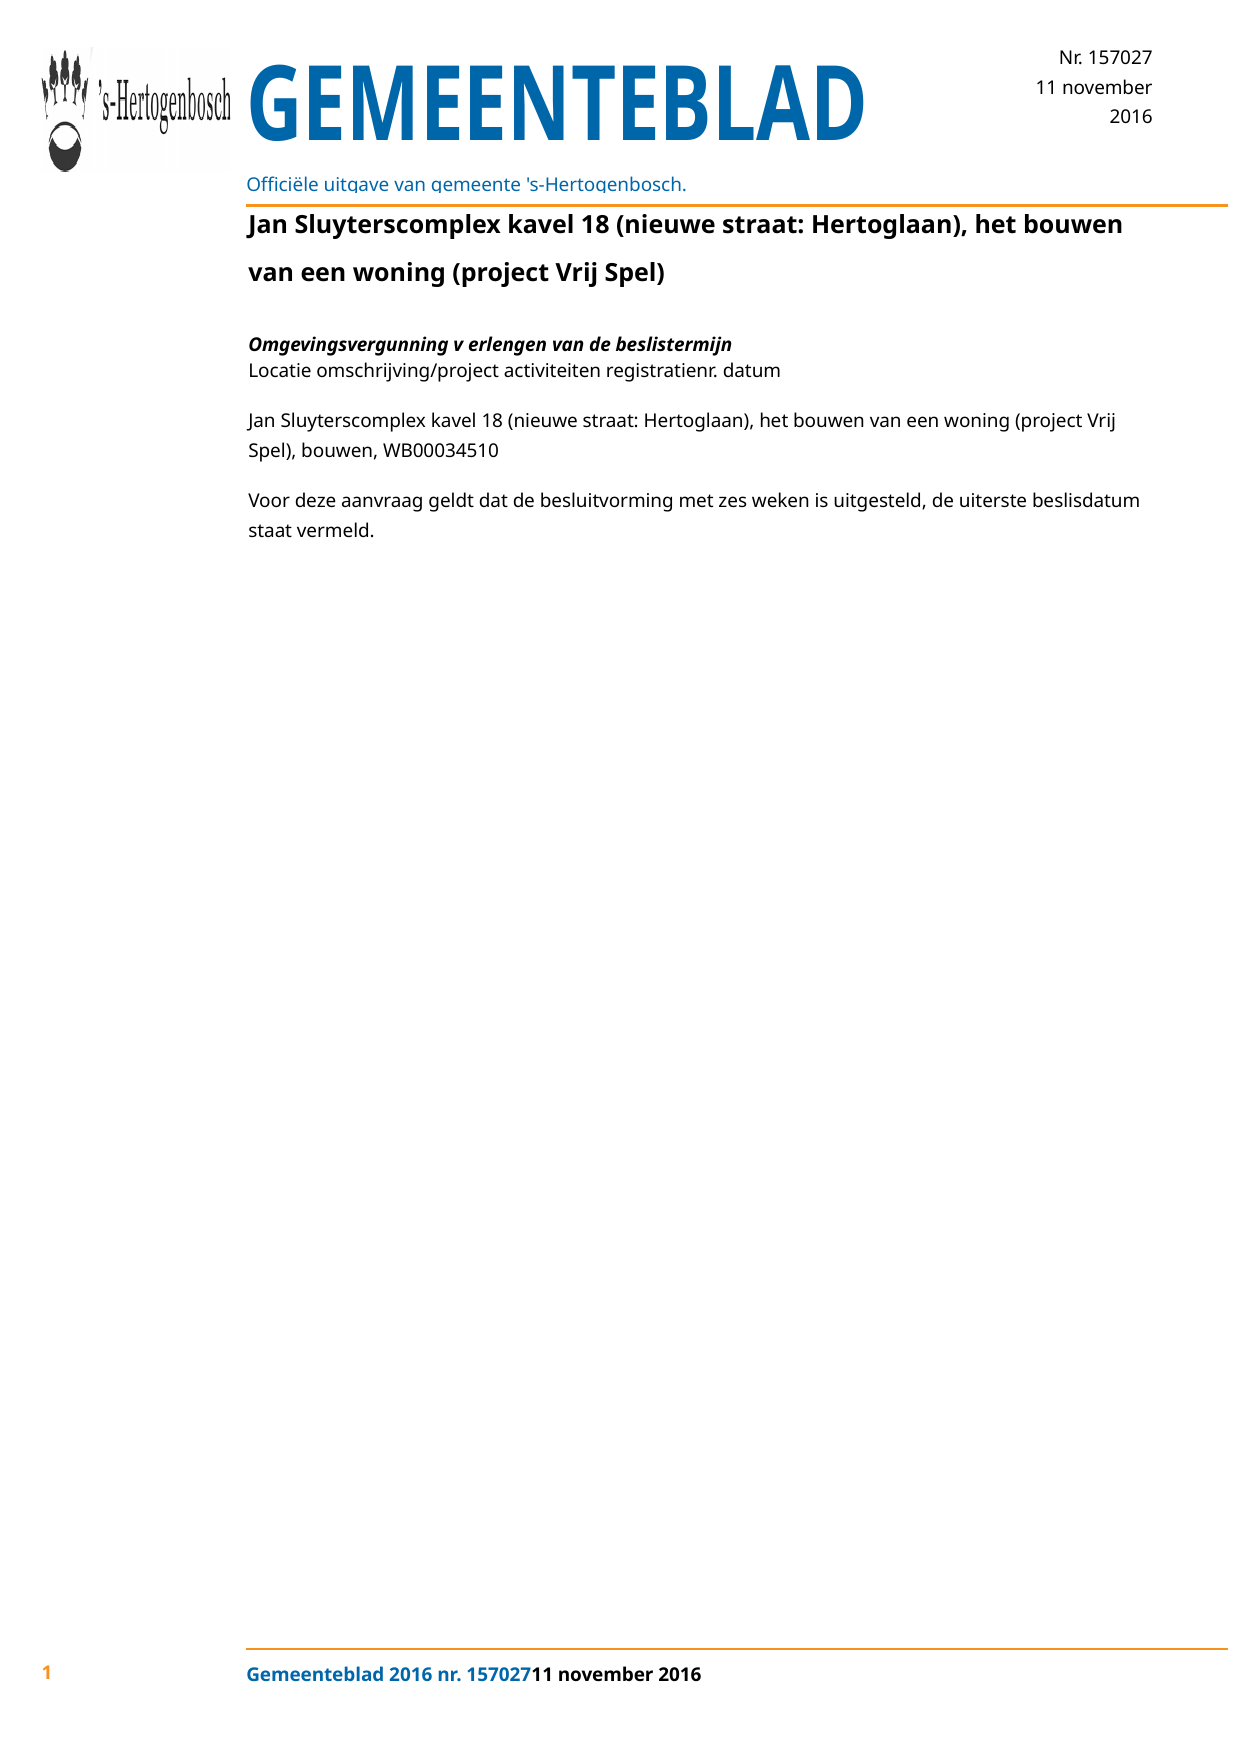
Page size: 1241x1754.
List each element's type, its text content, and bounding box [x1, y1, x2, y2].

text Jan Sluyterscomplex kavel 18 (nieuwe straat: Hertoglaan), het bouwen van een woning (project Vrij Spel) [248, 207, 1152, 288]
text Locatie omschrijving/project activiteiten registratienr. datum [248, 357, 1152, 383]
text Omgevingsvergunning v erlengen van de beslistermijn [248, 331, 1152, 357]
text Voor deze aanvraag geldt dat de besluitvorming met zes weken is uitgesteld, de uiterste beslisdatum staat vermeld. [248, 488, 1152, 543]
text Jan Sluyterscomplex kavel 18 (nieuwe straat: Hertoglaan), het bouwen van een woning (project Vrij Spel), bouwen, WB00034510 [248, 408, 1152, 463]
picture [41, 47, 231, 172]
